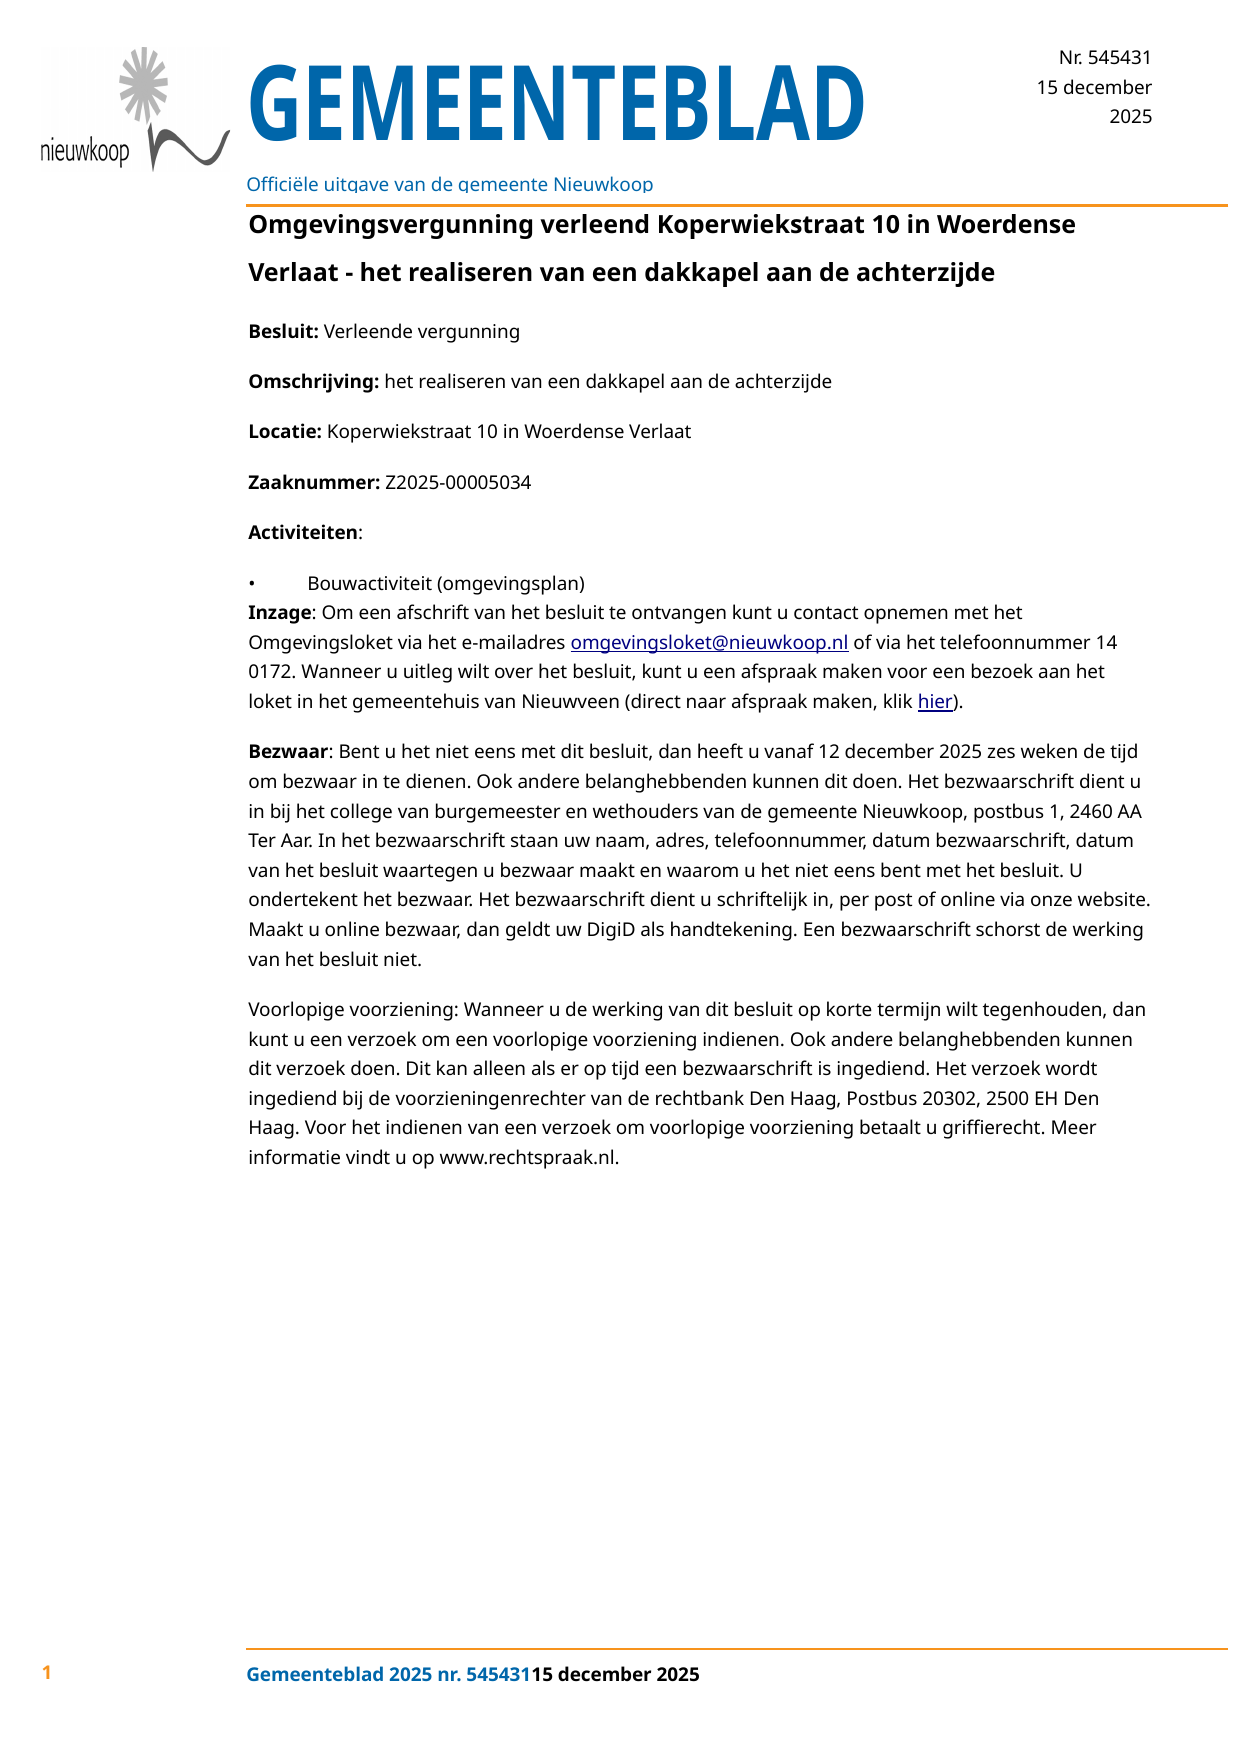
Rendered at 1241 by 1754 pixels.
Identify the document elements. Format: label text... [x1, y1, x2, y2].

text Zaaknummer: Z2025-00005034 [248, 469, 1152, 495]
list Bouwactiviteit (omgevingsplan) [248, 570, 1152, 596]
text Locatie: Koperwiekstraat 10 in Woerdense Verlaat [248, 419, 1152, 444]
text Besluit: Verleende vergunning [248, 318, 1152, 344]
text Voorlopige voorziening: Wanneer u de werking van dit besluit op korte termijn wilt tegenhouden, dan kunt u een verzoek om een voorlopige voorziening indienen. Ook andere belanghebbenden kunnen dit verzoek doen. Dit kan alleen als er op tijd een bezwaarschrift is ingediend. Het verzoek wordt ingediend bij de voorzieningenrechter van de rechtbank Den Haag, Postbus 20302, 2500 EH Den Haag. Voor het indienen van een verzoek om voorlopige voorziening betaalt u griffierecht. Meer informatie vindt u op www.rechtspraak.nl. [248, 996, 1152, 1170]
picture [41, 47, 231, 172]
text Inzage: Om een afschrift van het besluit te ontvangen kunt u contact opnemen met het Omgevingsloket via het e-mailadres omgevingsloket@nieuwkoop.nl of via het telefoonnummer 14 0172. Wanneer u uitleg wilt over het besluit, kunt u een afspraak maken voor een bezoek aan het loket in het gemeentehuis van Nieuwveen (direct naar afspraak maken, klik hier). [248, 599, 1152, 714]
text Bezwaar: Bent u het niet eens met dit besluit, dan heeft u vanaf 12 december 2025 zes weken de tijd om bezwaar in te dienen. Ook andere belanghebbenden kunnen dit doen. Het bezwaarschrift dient u in bij het college van burgemeester en wethouders van de gemeente Nieuwkoop, postbus 1, 2460 AA Ter Aar. In het bezwaarschrift staan uw naam, adres, telefoonnummer, datum bezwaarschrift, datum van het besluit waartegen u bezwaar maakt en waarom u het niet eens bent met het besluit. U ondertekent het bezwaar. Het bezwaarschrift dient u schriftelijk in, per post of online via onze website. Maakt u online bezwaar, dan geldt uw DigiD als handtekening. Een bezwaarschrift schorst de werking van het besluit niet. [248, 739, 1152, 972]
text Omschrijving: het realiseren van een dakkapel aan de achterzijde [248, 368, 1152, 394]
text Omgevingsvergunning verleend Koperwiekstraat 10 in Woerdense Verlaat - het realiseren van een dakkapel aan de achterzijde [248, 207, 1152, 288]
text Activiteiten: [248, 519, 1152, 545]
